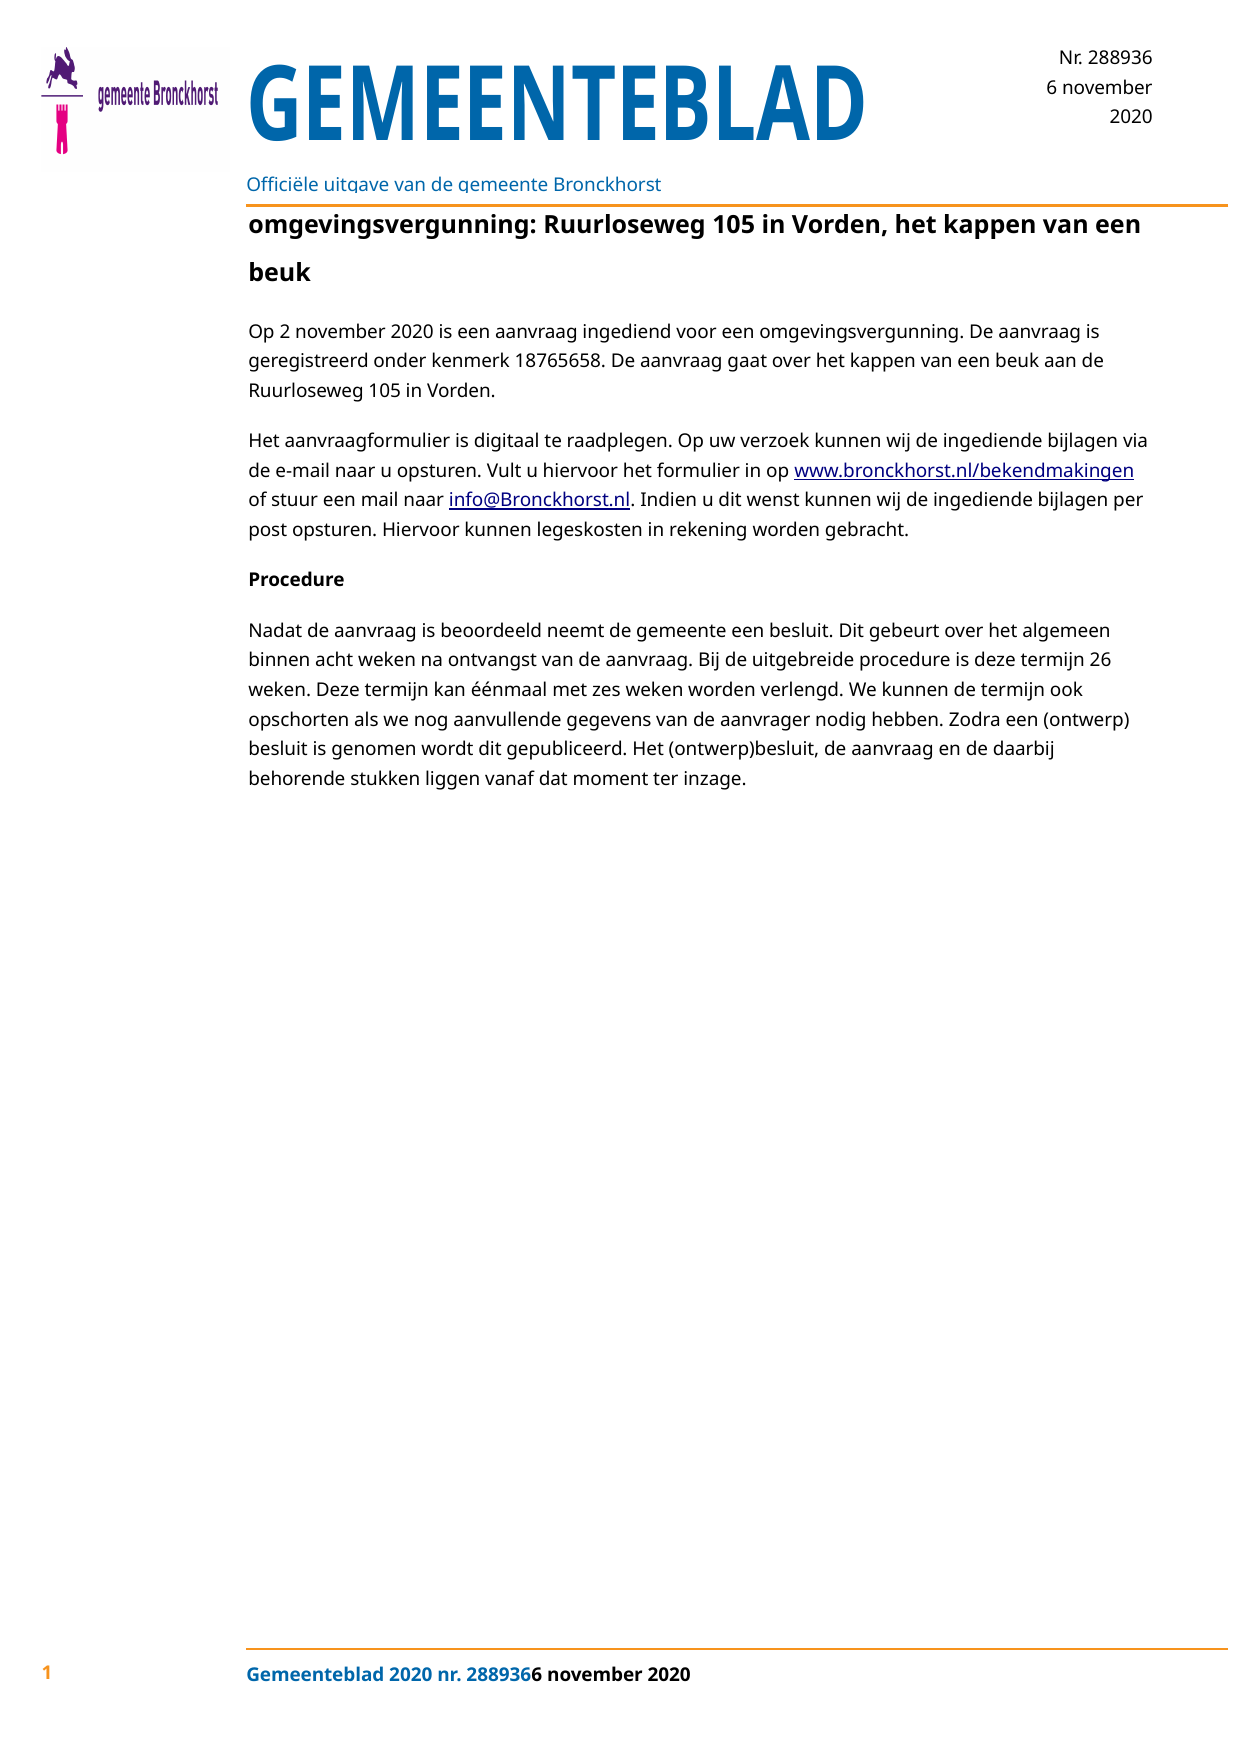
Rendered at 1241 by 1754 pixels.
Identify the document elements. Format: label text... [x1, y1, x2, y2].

text omgevingsvergunning: Ruurloseweg 105 in Vorden, het kappen van een beuk [248, 207, 1152, 288]
text Procedure [248, 567, 1152, 592]
picture [41, 47, 231, 172]
text Nadat de aanvraag is beoordeeld neemt de gemeente een besluit. Dit gebeurt over het algemeen binnen acht weken na ontvangst van de aanvraag. Bij de uitgebreide procedure is deze termijn 26 weken. Deze termijn kan éénmaal met zes weken worden verlengd. We kunnen de termijn ook opschorten als we nog aanvullende gegevens van de aanvrager nodig hebben. Zodra een (ontwerp) besluit is genomen wordt dit gepubliceerd. Het (ontwerp)besluit, de aanvraag en de daarbij behorende stukken liggen vanaf dat moment ter inzage. [248, 617, 1152, 791]
text Op 2 november 2020 is een aanvraag ingediend voor een omgevingsvergunning. De aanvraag is geregistreerd onder kenmerk 18765658. De aanvraag gaat over het kappen van een beuk aan de Ruurloseweg 105 in Vorden. [248, 318, 1152, 403]
text Het aanvraagformulier is digitaal te raadplegen. Op uw verzoek kunnen wij de ingediende bijlagen via de e-mail naar u opsturen. Vult u hiervoor het formulier in op www.bronckhorst.nl/bekendmakingen of stuur een mail naar info@Bronckhorst.nl. Indien u dit wenst kunnen wij de ingediende bijlagen per post opsturen. Hiervoor kunnen legeskosten in rekening worden gebracht. [248, 427, 1152, 542]
